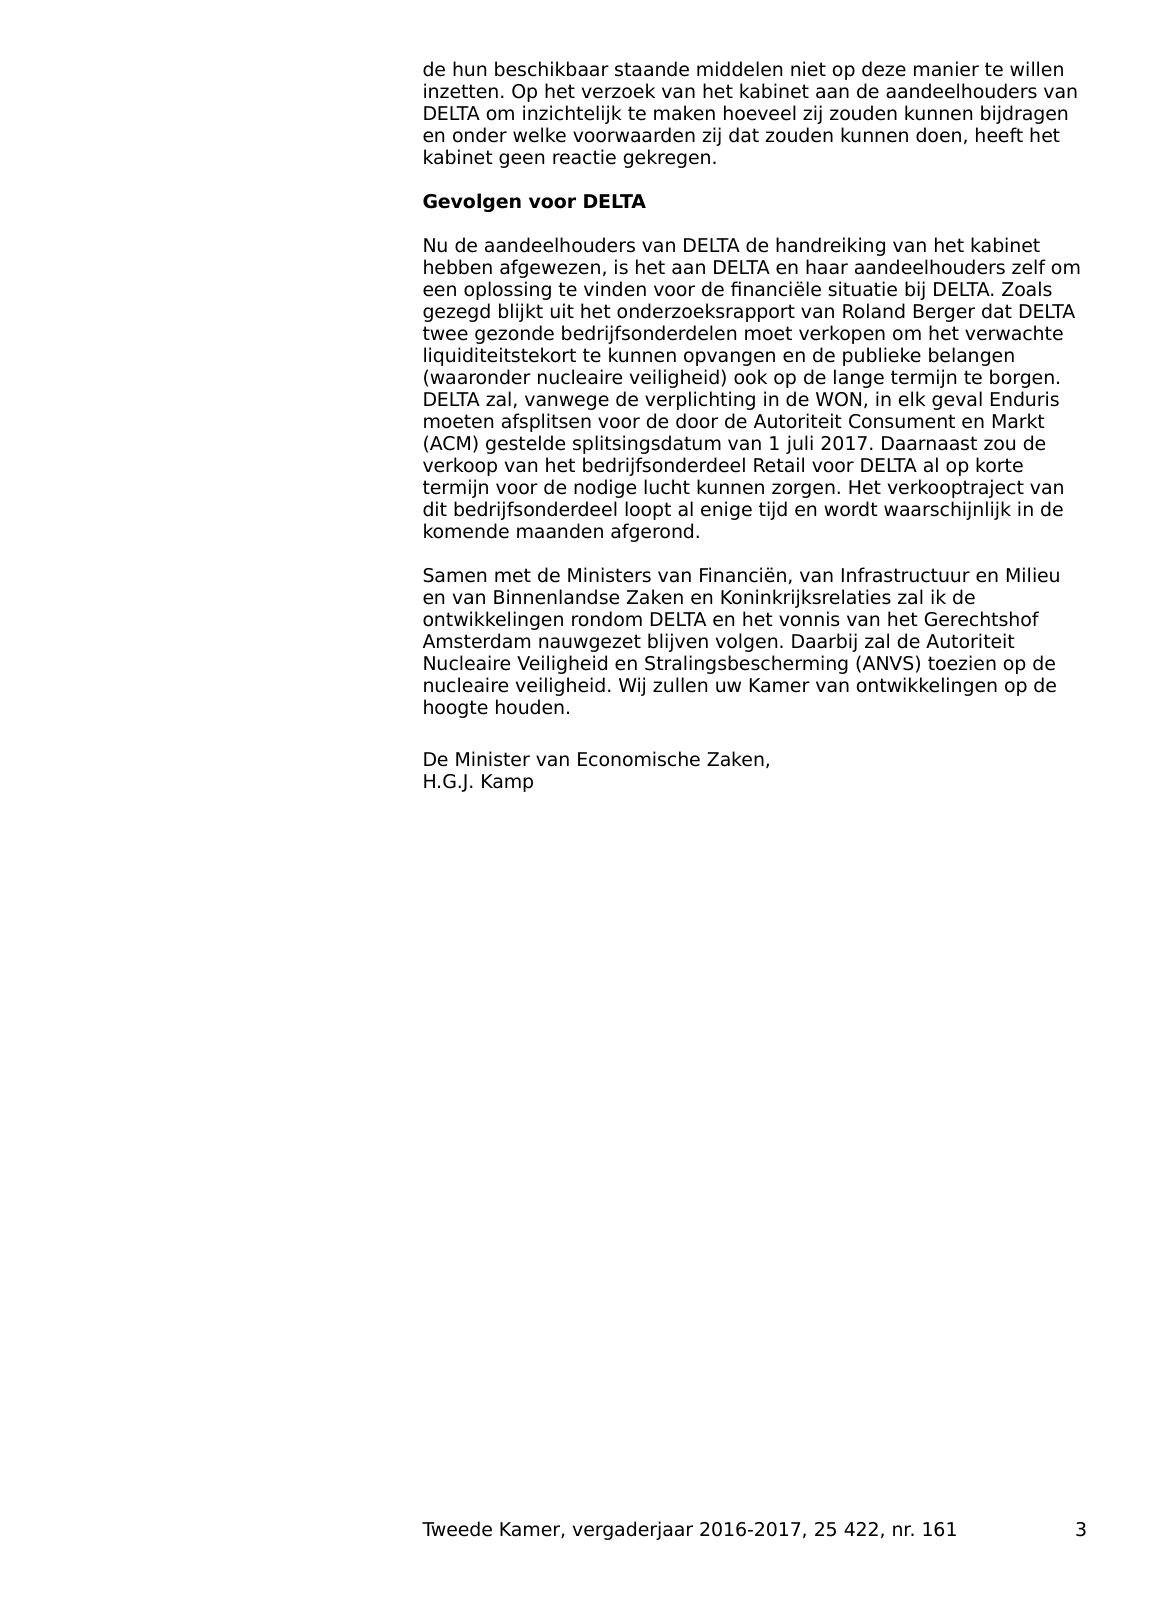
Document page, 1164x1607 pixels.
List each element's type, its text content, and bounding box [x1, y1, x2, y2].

subtitle Gevolgen voor DELTA [422, 191, 1087, 213]
text Samen met de Ministers van Financiën, van Infrastructuur en Milieu en van Binnenlandse Zaken en Koninkrijksrelaties zal ik de ontwikkelingen rondom DELTA en het vonnis van het Gerechtshof Amsterdam nauwgezet blijven volgen. Daarbij zal de Autoriteit Nucleaire Veiligheid en Stralingsbescherming (ANVS) toezien op de nucleaire veiligheid. Wij zullen uw Kamer van ontwikkelingen op de hoogte houden. [422, 565, 1087, 719]
text De Minister van Economische Zaken, H.G.J. Kamp [422, 749, 1087, 793]
text de hun beschikbaar staande middelen niet op deze manier te willen inzetten. Op het verzoek van het kabinet aan de aandeelhouders van DELTA om inzichtelijk te maken hoeveel zij zouden kunnen bijdragen en onder welke voorwaarden zij dat zouden kunnen doen, heeft het kabinet geen reactie gekregen. [422, 59, 1087, 169]
text Nu de aandeelhouders van DELTA de handreiking van het kabinet hebben afgewezen, is het aan DELTA en haar aandeelhouders zelf om een oplossing te vinden voor de financiële situatie bij DELTA. Zoals gezegd blijkt uit het onderzoeksrapport van Roland Berger dat DELTA twee gezonde bedrijfsonderdelen moet verkopen om het verwachte liquiditeitstekort te kunnen opvangen en de publieke belangen (waaronder nucleaire veiligheid) ook op de lange termijn te borgen. DELTA zal, vanwege de verplichting in de WON, in elk geval Enduris moeten afsplitsen voor de door de Autoriteit Consument en Markt (ACM) gestelde splitsingsdatum van 1 juli 2017. Daarnaast zou de verkoop van het bedrijfsonderdeel Retail voor DELTA al op korte termijn voor de nodige lucht kunnen zorgen. Het verkooptraject van dit bedrijfsonderdeel loopt al enige tijd en wordt waarschijnlijk in de komende maanden afgerond. [422, 235, 1087, 543]
